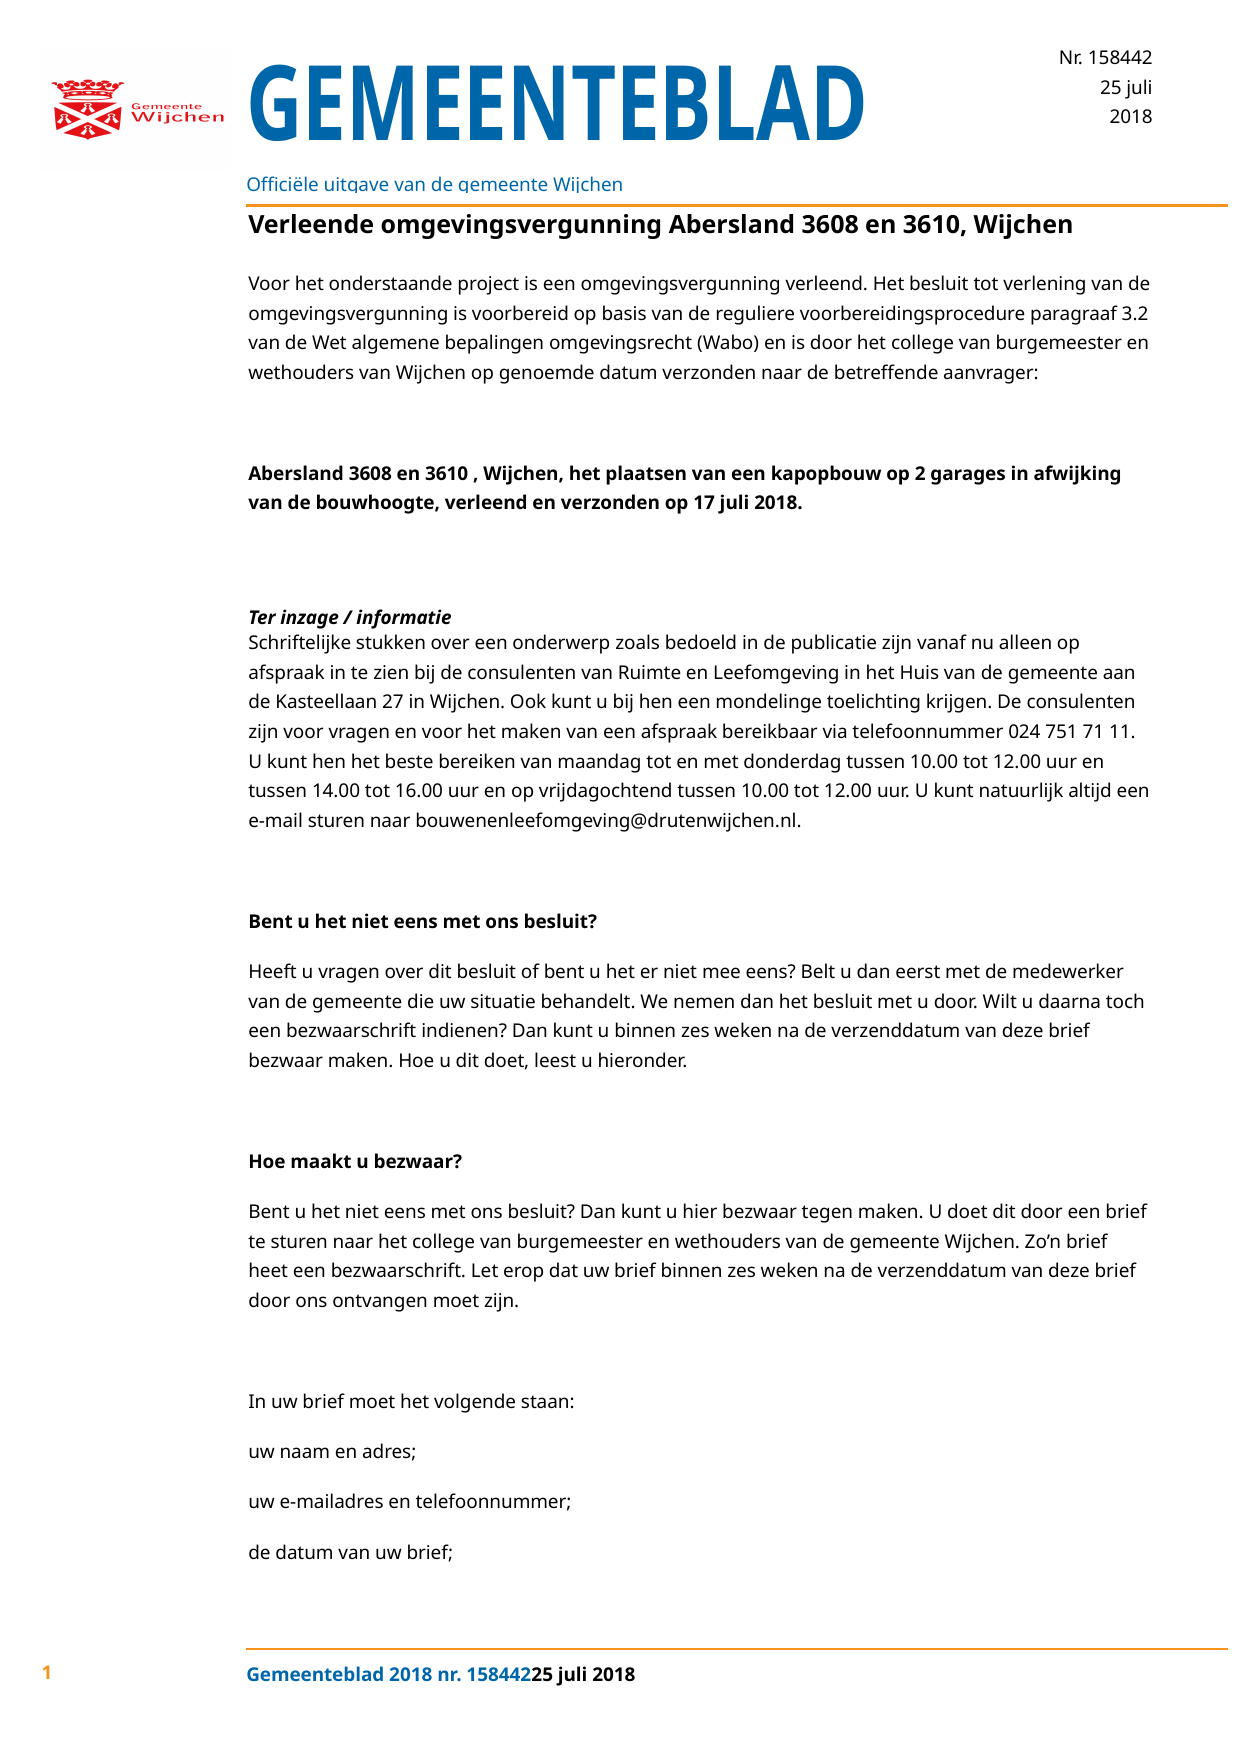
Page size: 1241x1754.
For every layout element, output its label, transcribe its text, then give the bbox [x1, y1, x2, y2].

text Heeft u vragen over dit besluit of bent u het er niet mee eens? Belt u dan eerst met de medewerker van de gemeente die uw situatie behandelt. We nemen dan het besluit met u door. Wilt u daarna toch een bezwaarschrift indienen? Dan kunt u binnen zes weken na de verzenddatum van deze brief bezwaar maken. Hoe u dit doet, leest u hieronder. [248, 958, 1152, 1073]
text Hoe maakt u bezwaar? [248, 1148, 1152, 1174]
picture [41, 47, 231, 172]
text Verleende omgevingsvergunning Abersland 3608 en 3610, Wijchen [248, 207, 1152, 241]
text Voor het onderstaande project is een omgevingsvergunning verleend. Het besluit tot verlening van de omgevingsvergunning is voorbereid op basis van de reguliere voorbereidingsprocedure paragraaf 3.2 van de Wet algemene bepalingen omgevingsrecht (Wabo) en is door het college van burgemeester en wethouders van Wijchen op genoemde datum verzonden naar de betreffende aanvrager: [248, 270, 1152, 385]
text de datum van uw brief; [248, 1539, 1152, 1565]
text Ter inzage / informatie [248, 604, 1152, 629]
text uw e-mailadres en telefoonnummer; [248, 1489, 1152, 1514]
text Bent u het niet eens met ons besluit? Dan kunt u hier bezwaar tegen maken. U doet dit door een brief te sturen naar het college van burgemeester en wethouders van de gemeente Wijchen. Zo’n brief heet een bezwaarschrift. Let erop dat uw brief binnen zes weken na de verzenddatum van deze brief door ons ontvangen moet zijn. [248, 1198, 1152, 1313]
text uw naam en adres; [248, 1438, 1152, 1464]
text In uw brief moet het volgende staan: [248, 1388, 1152, 1414]
text Bent u het niet eens met ons besluit? [248, 908, 1152, 934]
text Schriftelijke stukken over een onderwerp zoals bedoeld in de publicatie zijn vanaf nu alleen op afspraak in te zien bij de consulenten van Ruimte en Leefomgeving in het Huis van de gemeente aan de Kasteellaan 27 in Wijchen. Ook kunt u bij hen een mondelinge toelichting krijgen. De consulenten zijn voor vragen en voor het maken van een afspraak bereikbaar via telefoonnummer 024 751 71 11. U kunt hen het beste bereiken van maandag tot en met donderdag tussen 10.00 tot 12.00 uur en tussen 14.00 tot 16.00 uur en op vrijdagochtend tussen 10.00 tot 12.00 uur. U kunt natuurlijk altijd een e-mail sturen naar bouwenenleefomgeving@drutenwijchen.nl. [248, 629, 1152, 833]
text Abersland 3608 en 3610 , Wijchen, het plaatsen van een kapopbouw op 2 garages in afwijking van de bouwhoogte, verleend en verzonden op 17 juli 2018. [248, 460, 1152, 515]
